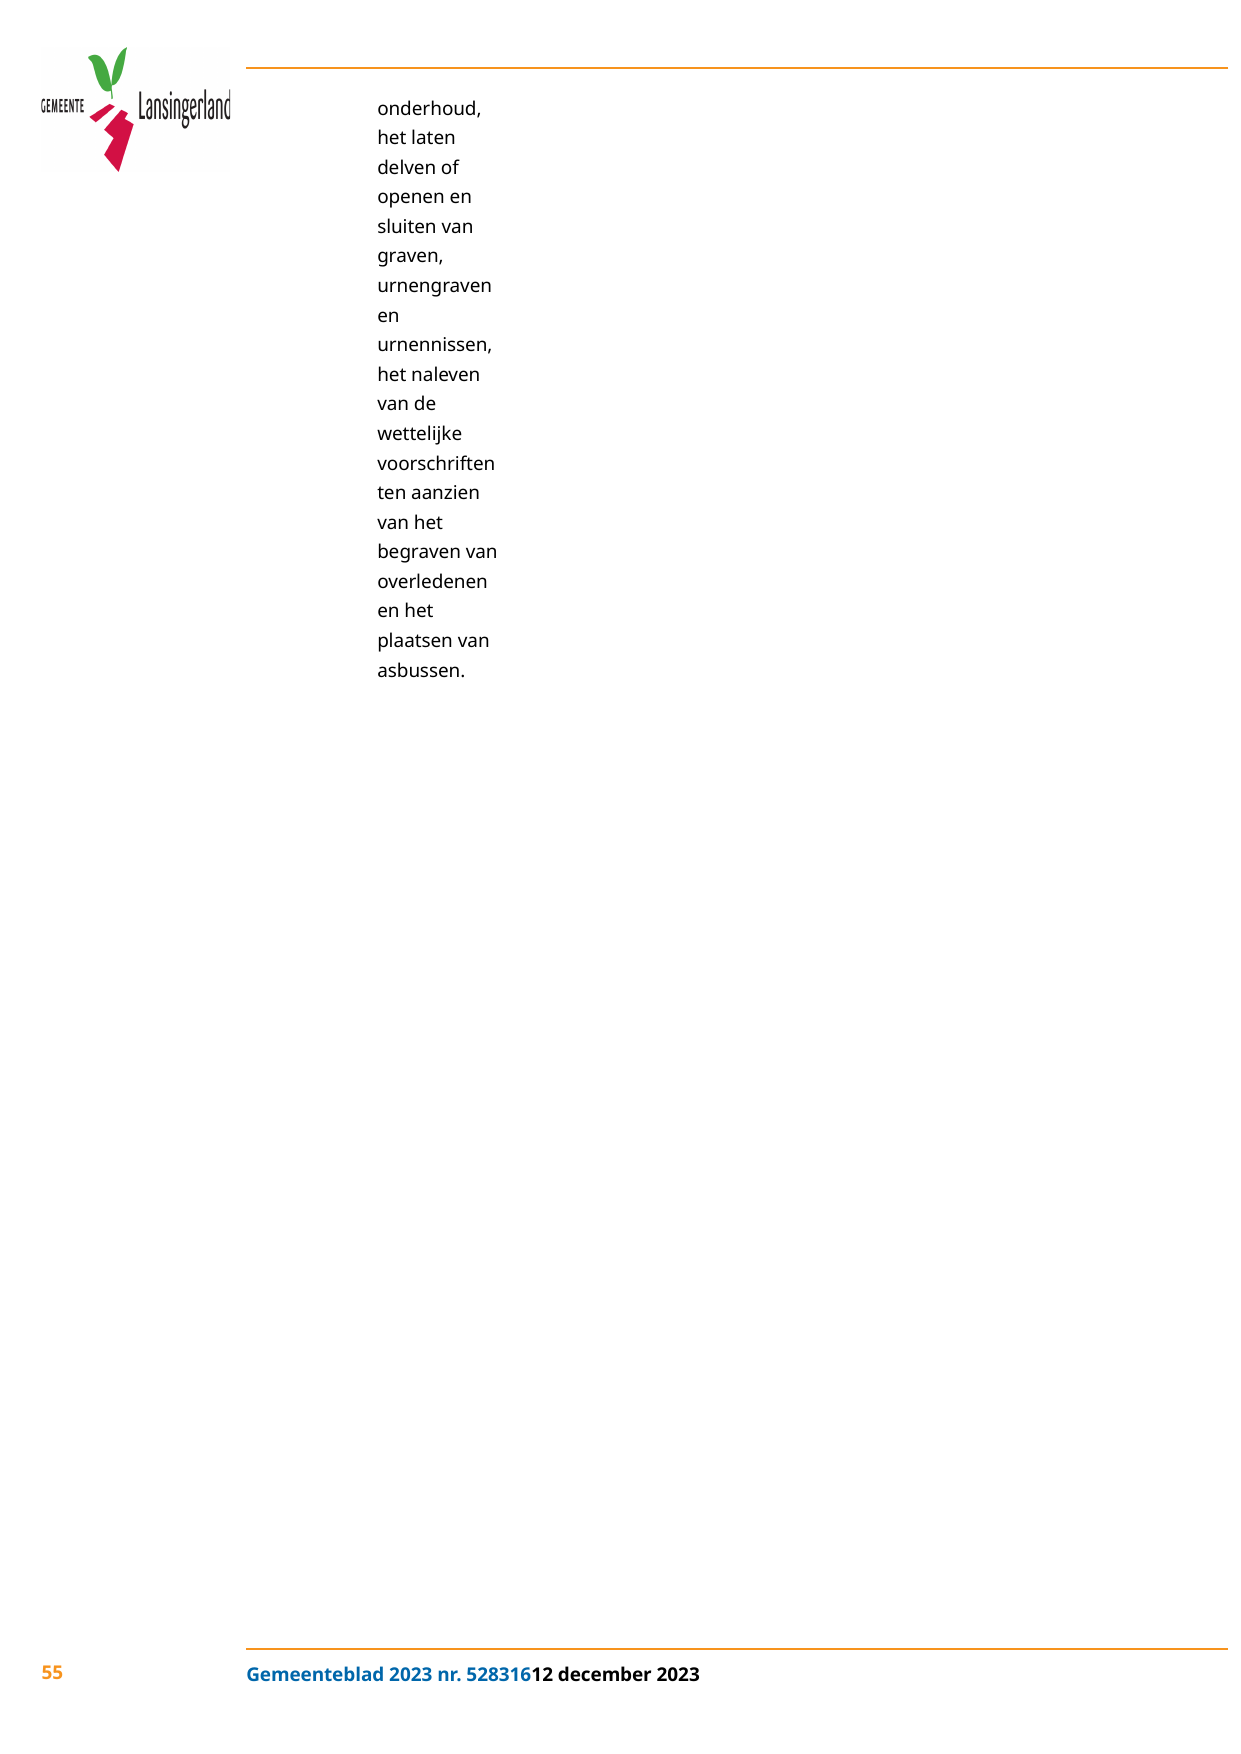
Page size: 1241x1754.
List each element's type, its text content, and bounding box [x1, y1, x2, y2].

table_cell [1023, 95, 1152, 683]
table_cell onderhoud, het laten delven of openen en sluiten van graven, urnengraven en urnennissen, het naleven van de wettelijke voorschriften ten aanzien van het begraven van overledenen en het plaatsen van asbussen. [377, 95, 506, 683]
table_cell [764, 95, 893, 683]
table_cell [248, 95, 377, 683]
table_cell [894, 95, 1022, 683]
table_cell [635, 95, 764, 683]
table_cell [506, 95, 635, 683]
picture [41, 47, 231, 172]
